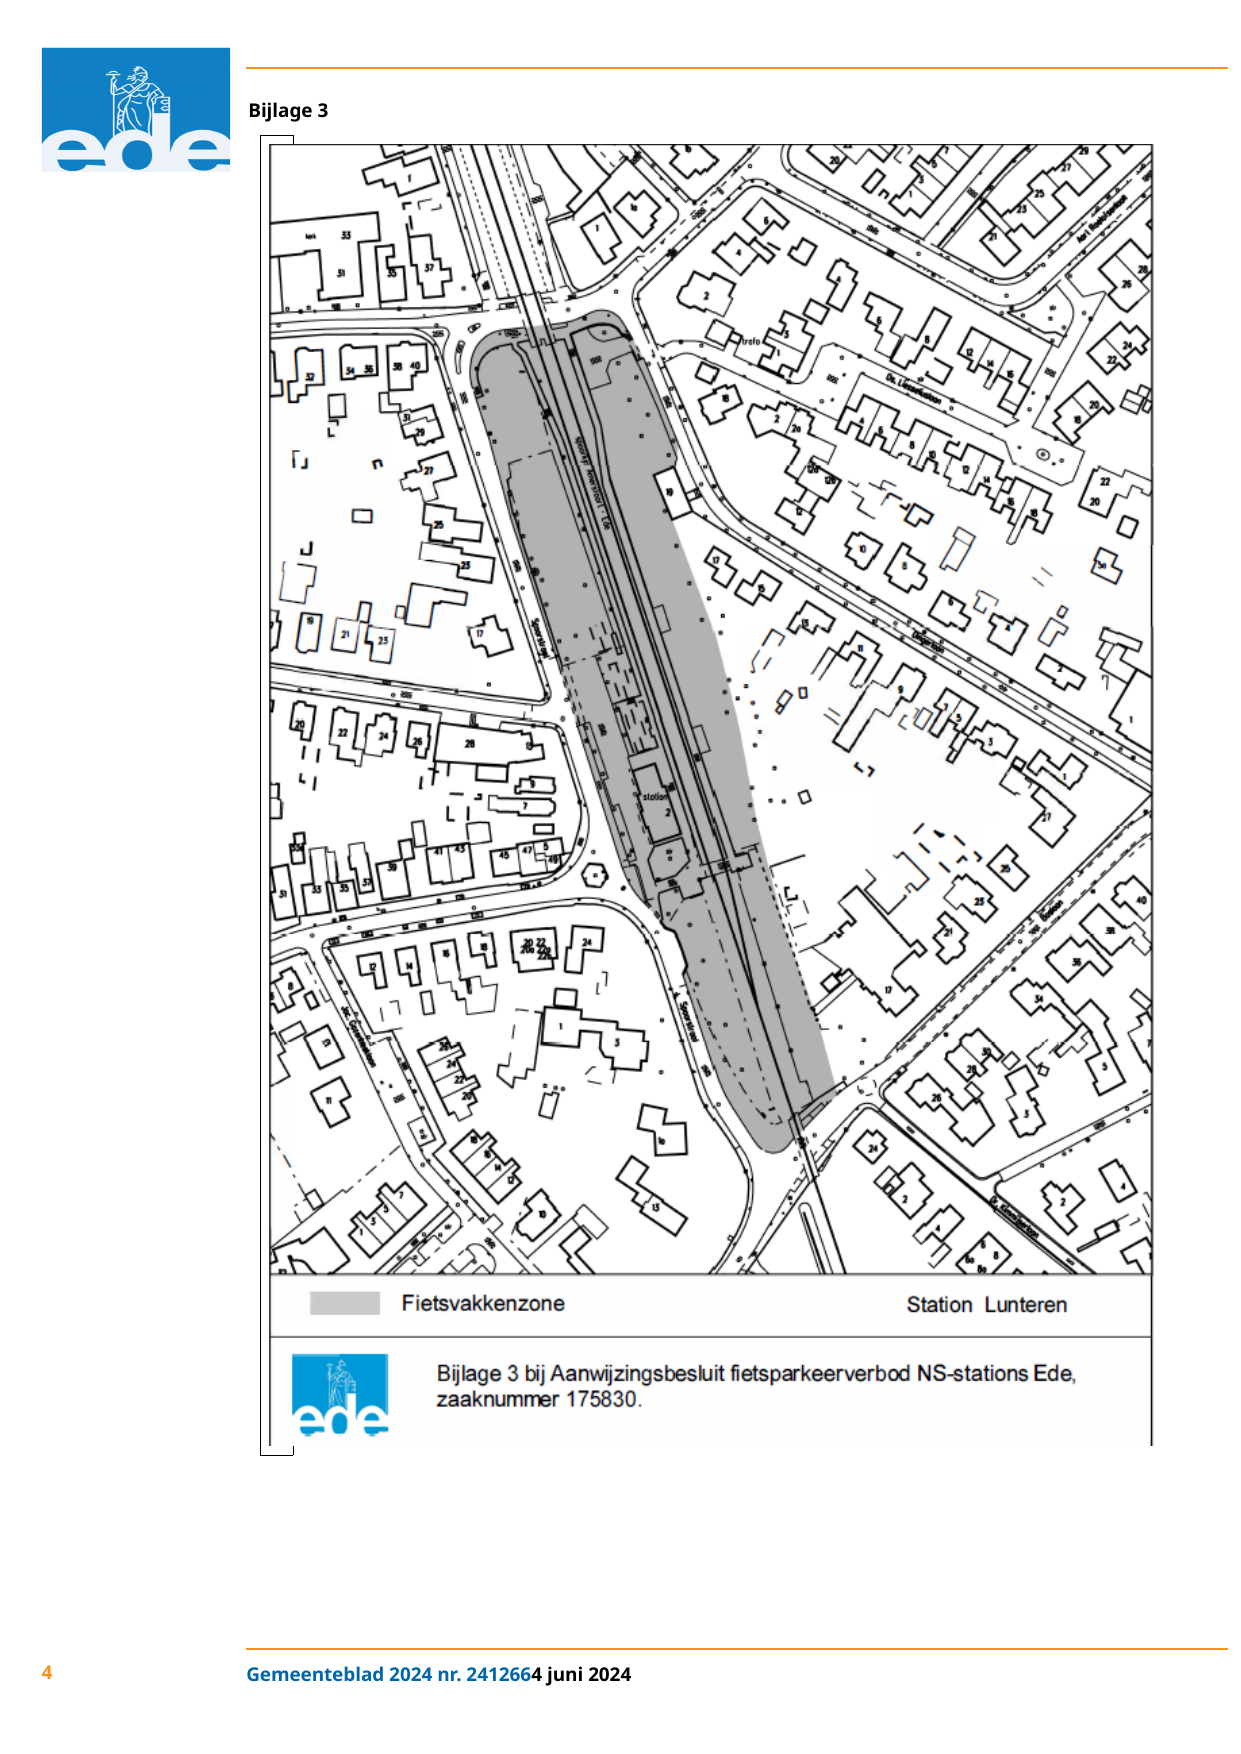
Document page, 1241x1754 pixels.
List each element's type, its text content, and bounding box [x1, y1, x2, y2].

text Bijlage 3 [248, 95, 1152, 123]
picture [268, 144, 1155, 1446]
picture [41, 47, 231, 172]
